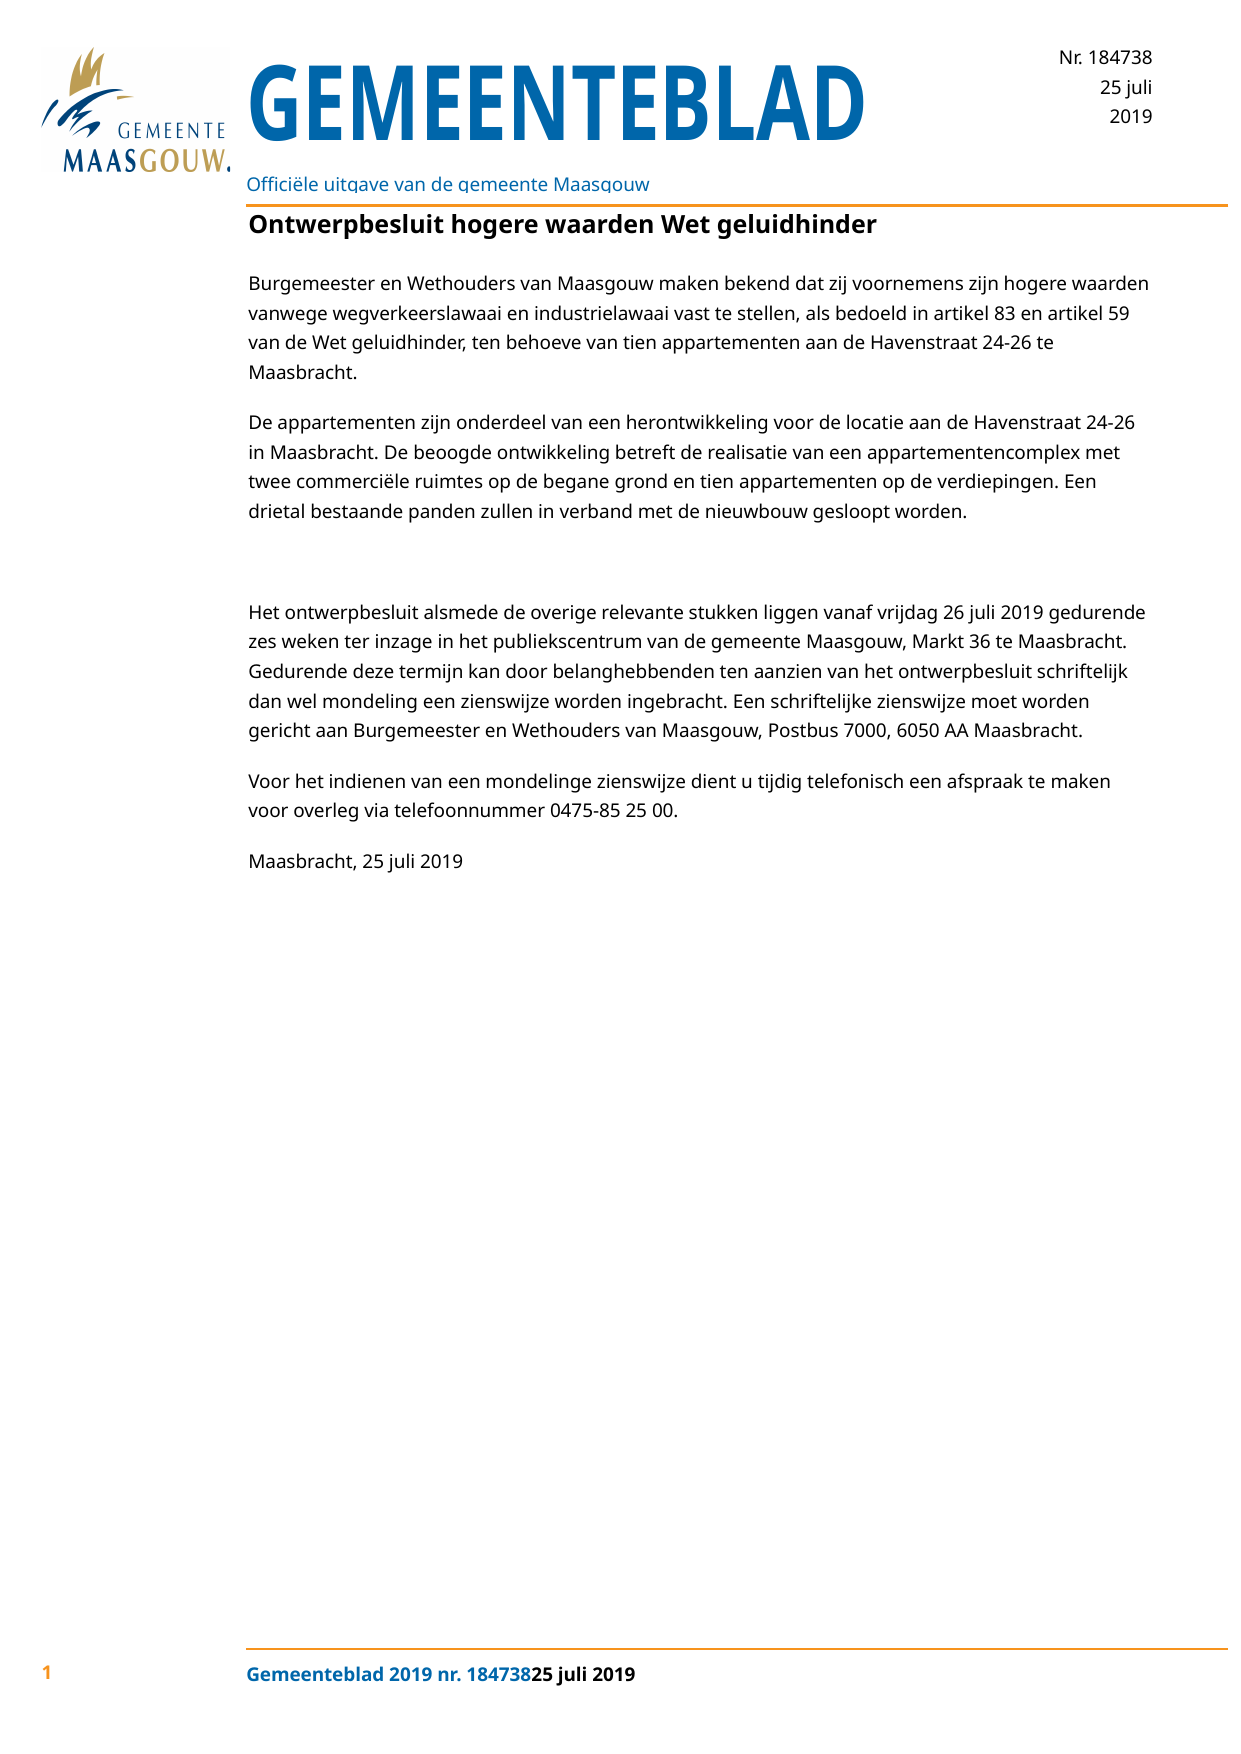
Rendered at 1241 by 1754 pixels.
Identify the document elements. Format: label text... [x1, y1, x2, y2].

text Maasbracht, 25 juli 2019 [248, 848, 1152, 873]
picture [41, 47, 231, 172]
text Voor het indienen van een mondelinge zienswijze dient u tijdig telefonisch een afspraak te maken voor overleg via telefoonnummer 0475-85 25 00. [248, 768, 1152, 823]
text De appartementen zijn onderdeel van een herontwikkeling voor de locatie aan de Havenstraat 24-26 in Maasbracht. De beoogde ontwikkeling betreft de realisatie van een appartementencomplex met twee commerciële ruimtes op de begane grond en tien appartementen op de verdiepingen. Een drietal bestaande panden zullen in verband met de nieuwbouw gesloopt worden. [248, 409, 1152, 524]
text Ontwerpbesluit hogere waarden Wet geluidhinder [248, 207, 1152, 241]
text Burgemeester en Wethouders van Maasgouw maken bekend dat zij voornemens zijn hogere waarden vanwege wegverkeerslawaai en industrielawaai vast te stellen, als bedoeld in artikel 83 en artikel 59 van de Wet geluidhinder, ten behoeve van tien appartementen aan de Havenstraat 24-26 te Maasbracht. [248, 270, 1152, 385]
text Het ontwerpbesluit alsmede de overige relevante stukken liggen vanaf vrijdag 26 juli 2019 gedurende zes weken ter inzage in het publiekscentrum van de gemeente Maasgouw, Markt 36 te Maasbracht. Gedurende deze termijn kan door belanghebbenden ten aanzien van het ontwerpbesluit schriftelijk dan wel mondeling een zienswijze worden ingebracht. Een schriftelijke zienswijze moet worden gericht aan Burgemeester en Wethouders van Maasgouw, Postbus 7000, 6050 AA Maasbracht. [248, 599, 1152, 743]
